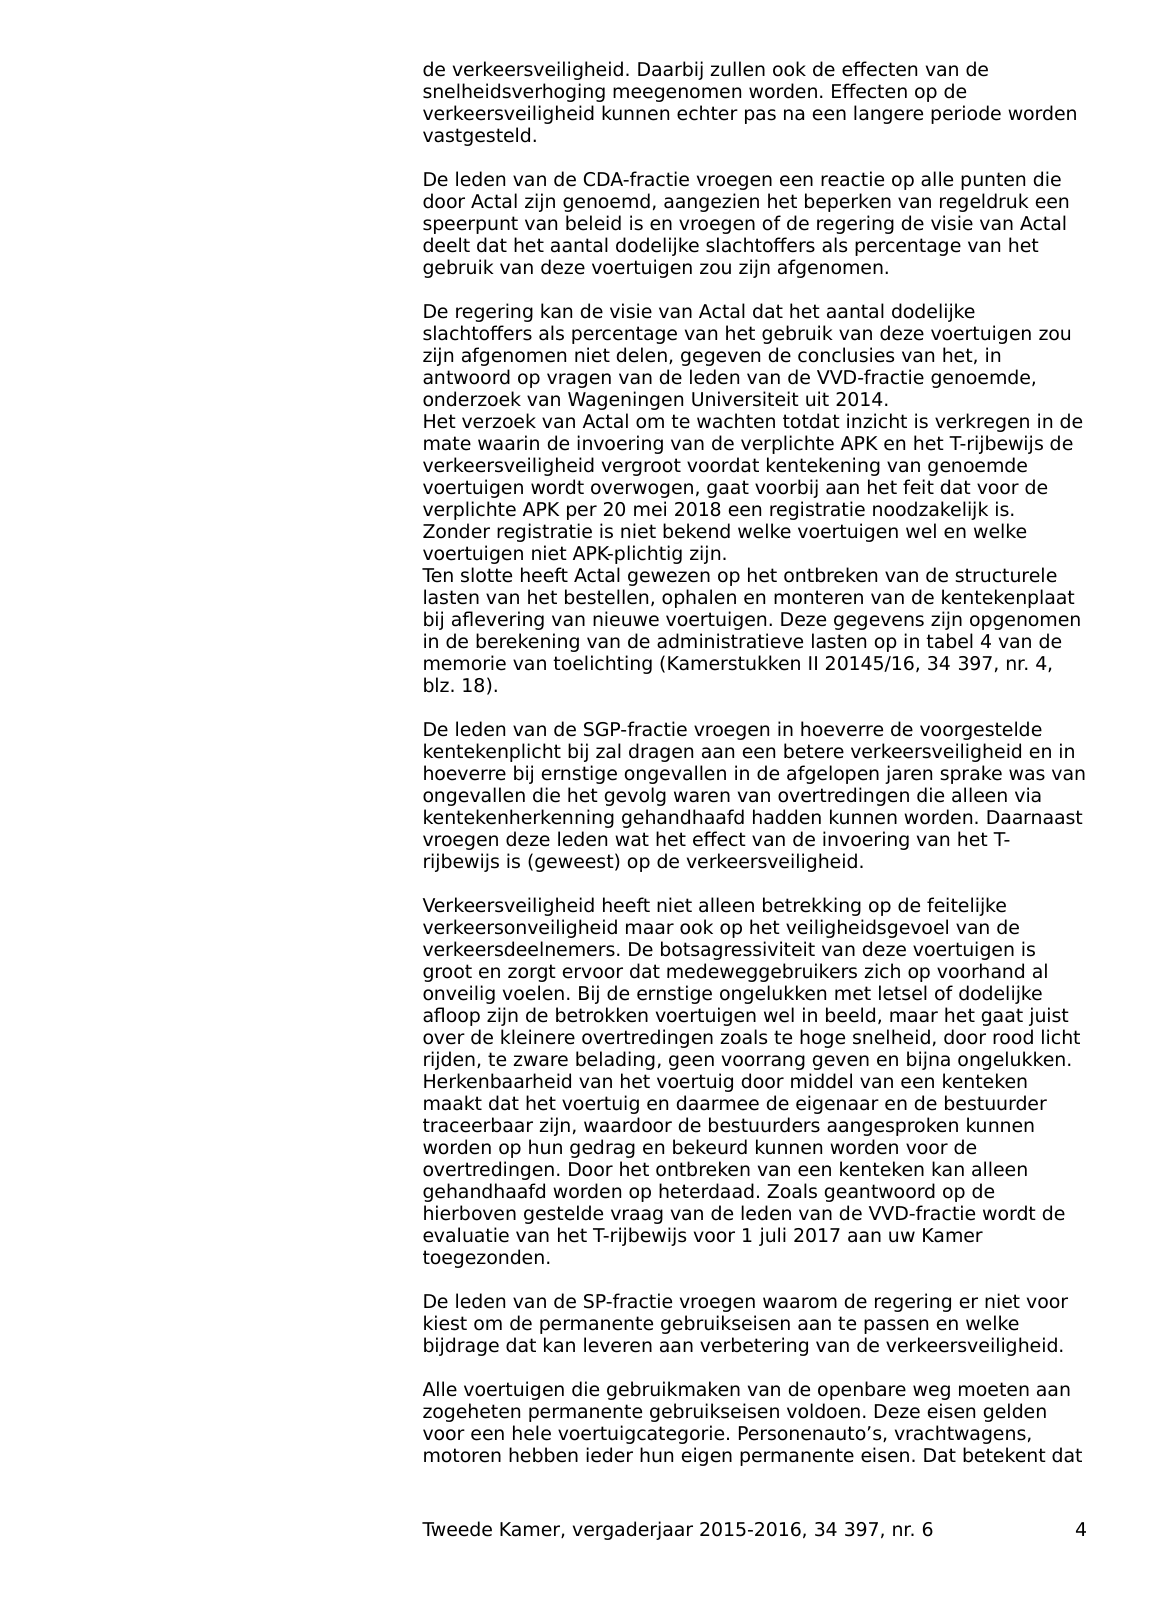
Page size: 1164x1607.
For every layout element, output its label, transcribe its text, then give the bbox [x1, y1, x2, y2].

text De leden van de SGP-fractie vroegen in hoeverre de voorgestelde kentekenplicht bij zal dragen aan een betere verkeersveiligheid en in hoeverre bij ernstige ongevallen in de afgelopen jaren sprake was van ongevallen die het gevolg waren van overtredingen die alleen via kentekenherkenning gehandhaafd hadden kunnen worden. Daarnaast vroegen deze leden wat het effect van de invoering van het T-rijbewijs is (geweest) op de verkeersveiligheid. [422, 719, 1087, 873]
text Het verzoek van Actal om te wachten totdat inzicht is verkregen in de mate waarin de invoering van de verplichte APK en het T-rijbewijs de verkeersveiligheid vergroot voordat kentekening van genoemde voertuigen wordt overwogen, gaat voorbij aan het feit dat voor de verplichte APK per 20 mei 2018 een registratie noodzakelijk is. Zonder registratie is niet bekend welke voertuigen wel en welke voertuigen niet APK-plichtig zijn. [422, 411, 1087, 565]
text De leden van de CDA-fractie vroegen een reactie op alle punten die door Actal zijn genoemd, aangezien het beperken van regeldruk een speerpunt van beleid is en vroegen of de regering de visie van Actal deelt dat het aantal dodelijke slachtoffers als percentage van het gebruik van deze voertuigen zou zijn afgenomen. [422, 169, 1087, 279]
text De regering kan de visie van Actal dat het aantal dodelijke slachtoffers als percentage van het gebruik van deze voertuigen zou zijn afgenomen niet delen, gegeven de conclusies van het, in antwoord op vragen van de leden van de VVD-fractie genoemde, onderzoek van Wageningen Universiteit uit 2014. [422, 301, 1087, 411]
text Ten slotte heeft Actal gewezen op het ontbreken van de structurele lasten van het bestellen, ophalen en monteren van de kentekenplaat bij aflevering van nieuwe voertuigen. Deze gegevens zijn opgenomen in de berekening van de administratieve lasten op in tabel 4 van de memorie van toelichting (Kamerstukken II 20145/16, 34 397, nr. 4, blz. 18). [422, 565, 1087, 697]
text de verkeersveiligheid. Daarbij zullen ook de effecten van de snelheidsverhoging meegenomen worden. Effecten op de verkeersveiligheid kunnen echter pas na een langere periode worden vastgesteld. [422, 59, 1087, 147]
text Alle voertuigen die gebruikmaken van de openbare weg moeten aan zogeheten permanente gebruikseisen voldoen. Deze eisen gelden voor een hele voertuigcategorie. Personenauto’s, vrachtwagens, motoren hebben ieder hun eigen permanente eisen. Dat betekent dat [422, 1379, 1087, 1467]
text Verkeersveiligheid heeft niet alleen betrekking op de feitelijke verkeersonveiligheid maar ook op het veiligheidsgevoel van de verkeersdeelnemers. De botsagressiviteit van deze voertuigen is groot en zorgt ervoor dat medeweggebruikers zich op voorhand al onveilig voelen. Bij de ernstige ongelukken met letsel of dodelijke afloop zijn de betrokken voertuigen wel in beeld, maar het gaat juist over de kleinere overtredingen zoals te hoge snelheid, door rood licht rijden, te zware belading, geen voorrang geven en bijna ongelukken. Herkenbaarheid van het voertuig door middel van een kenteken maakt dat het voertuig en daarmee de eigenaar en de bestuurder traceerbaar zijn, waardoor de bestuurders aangesproken kunnen worden op hun gedrag en bekeurd kunnen worden voor de overtredingen. Door het ontbreken van een kenteken kan alleen gehandhaafd worden op heterdaad. Zoals geantwoord op de hierboven gestelde vraag van de leden van de VVD-fractie wordt de evaluatie van het T-rijbewijs voor 1 juli 2017 aan uw Kamer toegezonden. [422, 895, 1087, 1269]
text De leden van de SP-fractie vroegen waarom de regering er niet voor kiest om de permanente gebruikseisen aan te passen en welke bijdrage dat kan leveren aan verbetering van de verkeersveiligheid. [422, 1291, 1087, 1357]
